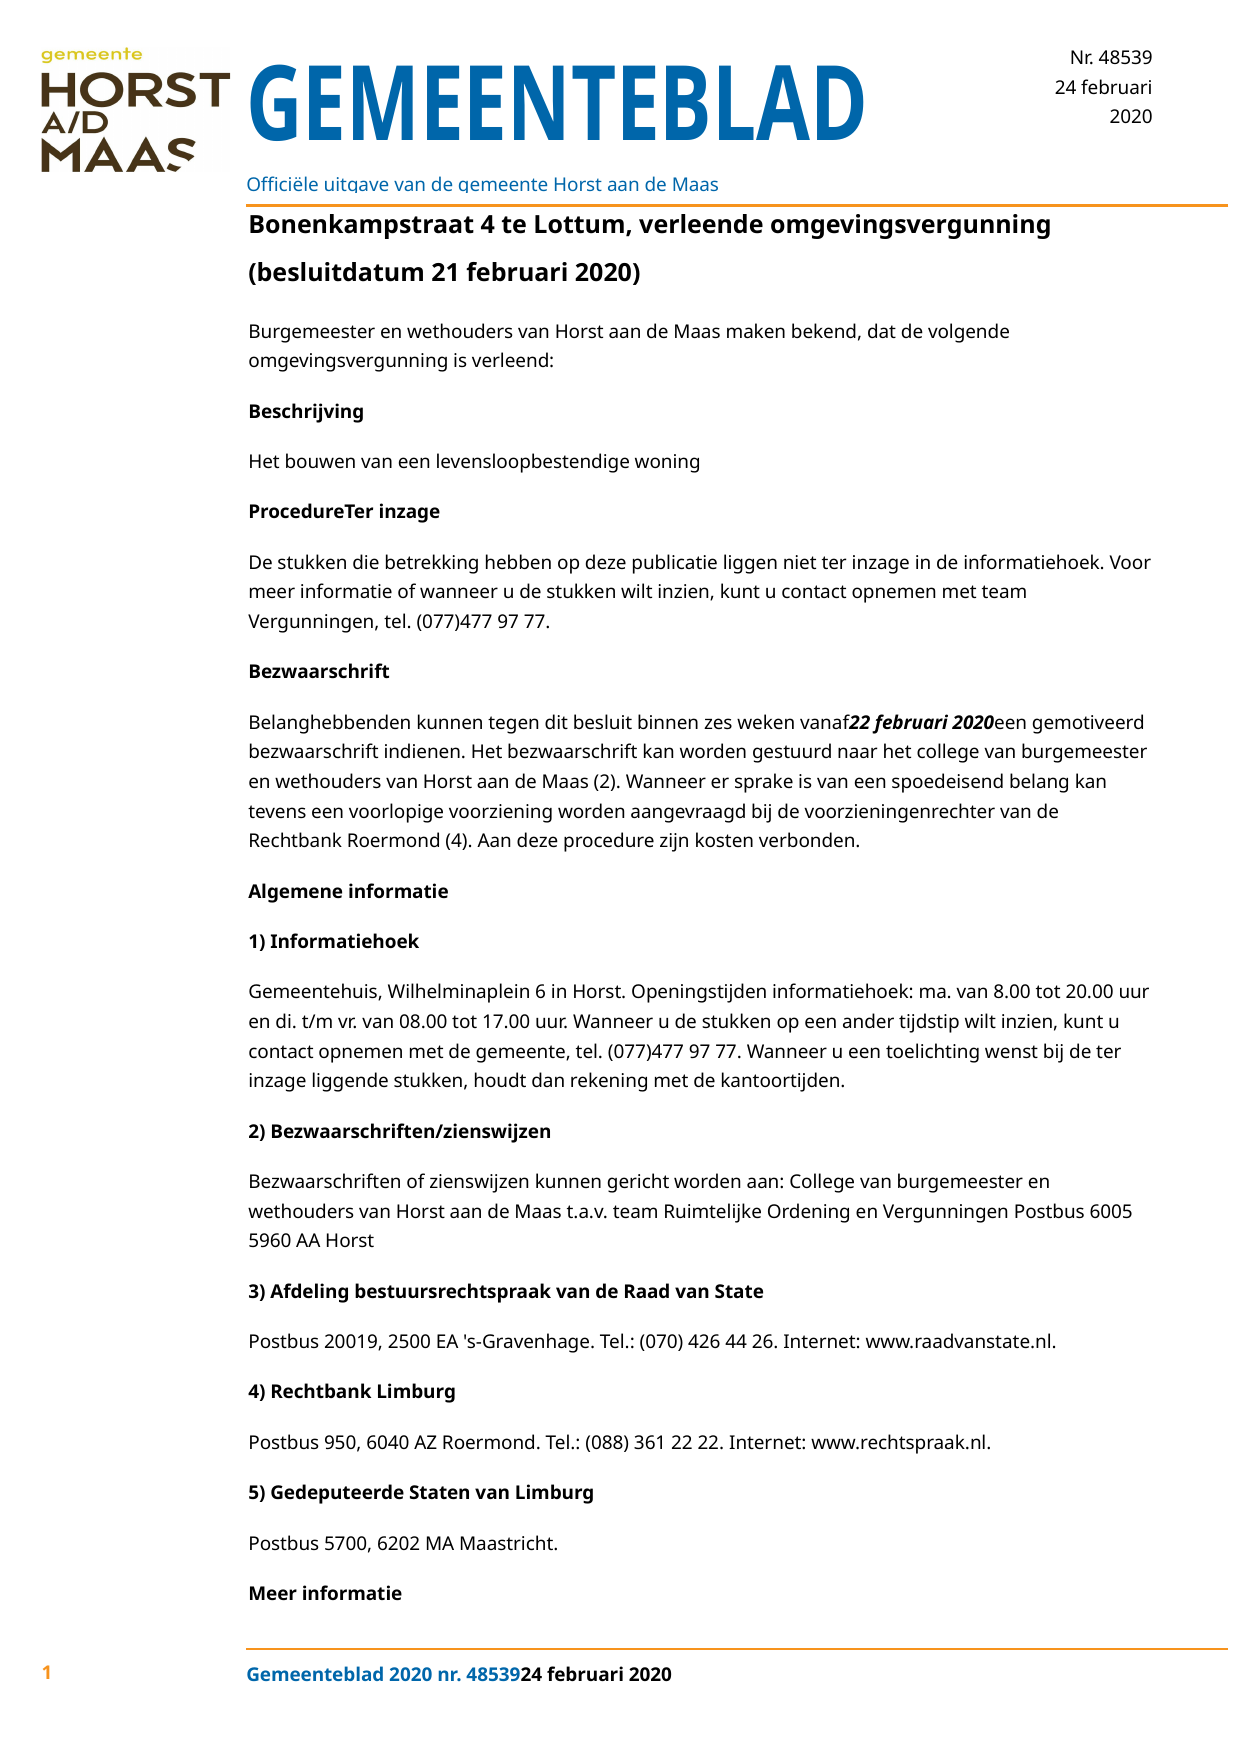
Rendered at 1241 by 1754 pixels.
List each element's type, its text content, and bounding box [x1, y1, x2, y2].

text Beschrijving [248, 398, 1152, 424]
text 5) Gedeputeerde Staten van Limburg [248, 1479, 1152, 1505]
text Burgemeester en wethouders van Horst aan de Maas maken bekend, dat de volgende omgevingsvergunning is verleend: [248, 318, 1152, 373]
text Meer informatie [248, 1580, 1152, 1606]
text Algemene informatie [248, 878, 1152, 904]
text Het bouwen van een levensloopbestendige woning [248, 448, 1152, 474]
text 4) Rechtbank Limburg [248, 1379, 1152, 1404]
text Postbus 20019, 2500 EA 's-Gravenhage. Tel.: (070) 426 44 26. Internet: www.raadvanstate.nl. [248, 1328, 1152, 1354]
picture [41, 47, 231, 172]
text Gemeentehuis, Wilhelminaplein 6 in Horst. Openingstijden informatiehoek: ma. van 8.00 tot 20.00 uur en di. t/m vr. van 08.00 tot 17.00 uur. Wanneer u de stukken op een ander tijdstip wilt inzien, kunt u contact opnemen met de gemeente, tel. (077)477 97 77. Wanneer u een toelichting wenst bij de ter inzage liggende stukken, houdt dan rekening met de kantoortijden. [248, 979, 1152, 1093]
text 2) Bezwaarschriften/zienswijzen [248, 1118, 1152, 1144]
text 1) Informatiehoek [248, 928, 1152, 954]
text Bezwaarschriften of zienswijzen kunnen gericht worden aan: College van burgemeester en wethouders van Horst aan de Maas t.a.v. team Ruimtelijke Ordening en Vergunningen Postbus 6005 5960 AA Horst [248, 1168, 1152, 1253]
text ProcedureTer inzage [248, 499, 1152, 524]
text Belanghebbenden kunnen tegen dit besluit binnen zes weken vanaf22 februari 2020een gemotiveerd bezwaarschrift indienen. Het bezwaarschrift kan worden gestuurd naar het college van burgemeester en wethouders van Horst aan de Maas (2). Wanneer er sprake is van een spoedeisend belang kan tevens een voorlopige voorziening worden aangevraagd bij de voorzieningenrechter van de Rechtbank Roermond (4). Aan deze procedure zijn kosten verbonden. [248, 709, 1152, 853]
text Bezwaarschrift [248, 659, 1152, 684]
text Bonenkampstraat 4 te Lottum, verleende omgevingsvergunning (besluitdatum 21 februari 2020) [248, 207, 1152, 288]
text Postbus 5700, 6202 MA Maastricht. [248, 1530, 1152, 1556]
text De stukken die betrekking hebben op deze publicatie liggen niet ter inzage in de informatiehoek. Voor meer informatie of wanneer u de stukken wilt inzien, kunt u contact opnemen met team Vergunningen, tel. (077)477 97 77. [248, 549, 1152, 634]
text Postbus 950, 6040 AZ Roermond. Tel.: (088) 361 22 22. Internet: www.rechtspraak.nl. [248, 1429, 1152, 1455]
text 3) Afdeling bestuursrechtspraak van de Raad van State [248, 1278, 1152, 1304]
